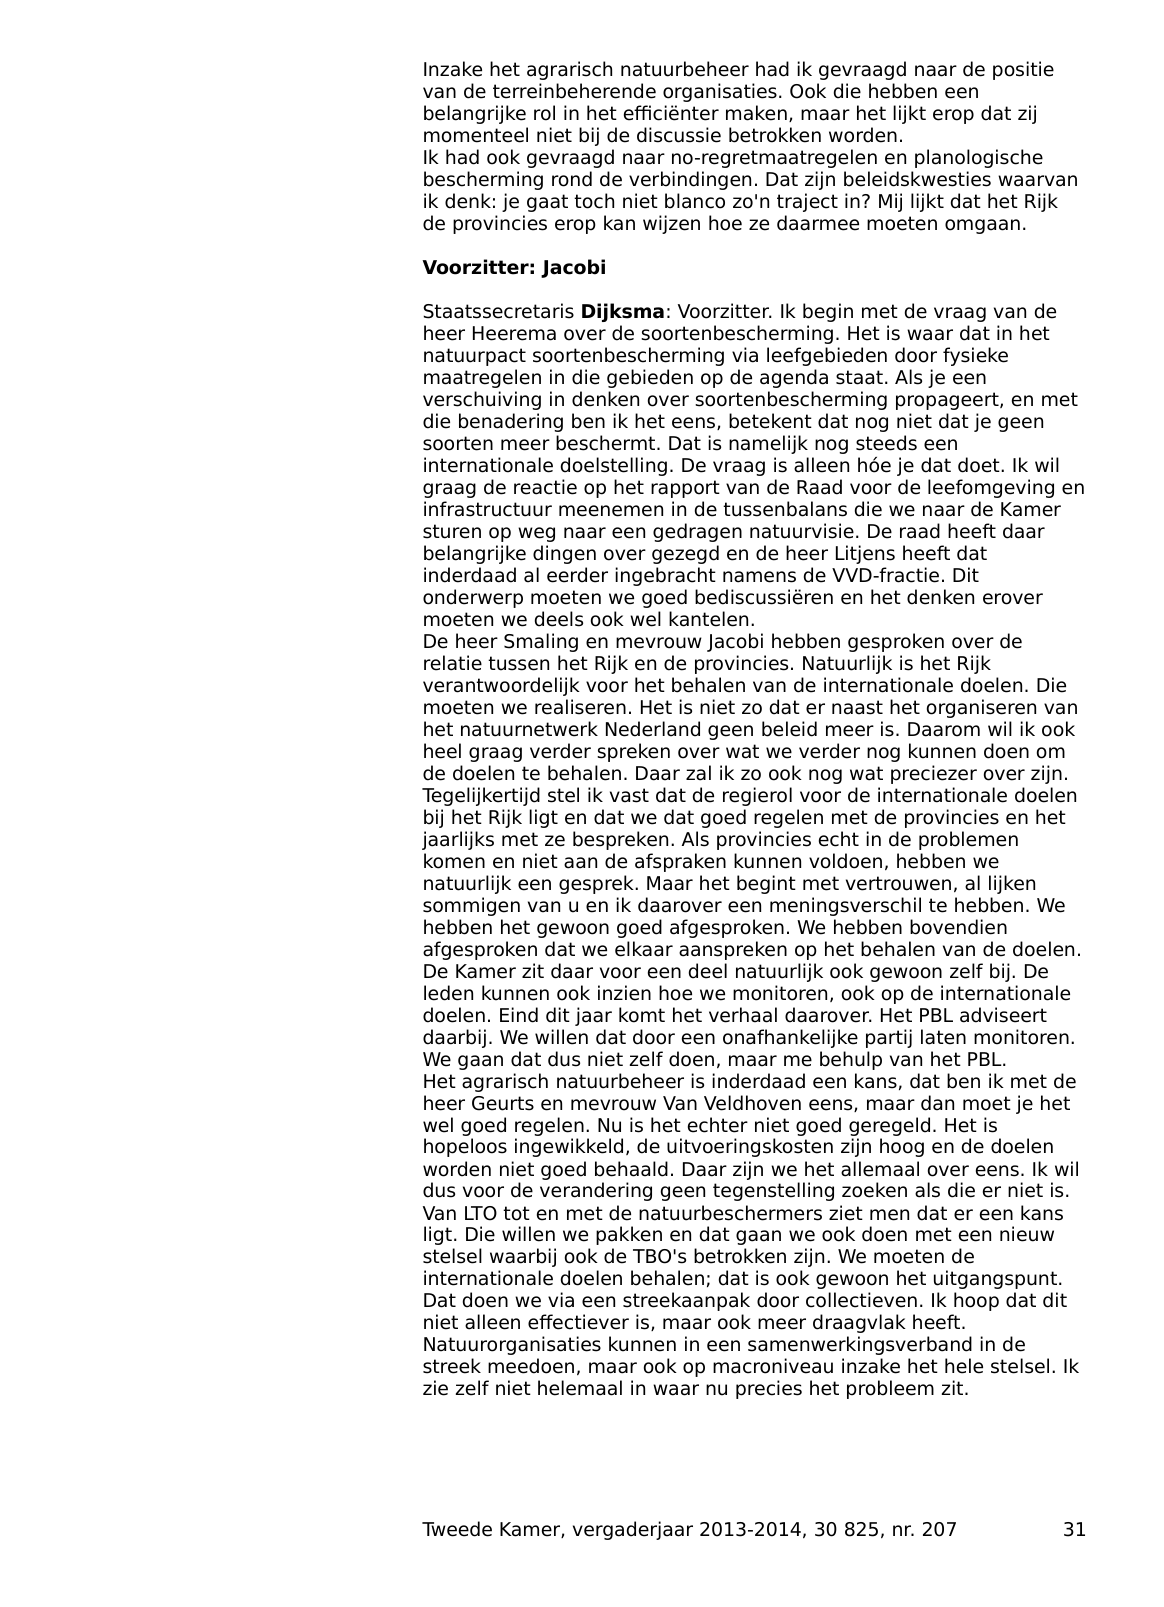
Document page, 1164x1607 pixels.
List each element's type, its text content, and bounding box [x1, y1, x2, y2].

text Ik had ook gevraagd naar no-regretmaatregelen en planologische bescherming rond de verbindingen. Dat zijn beleidskwesties waarvan ik denk: je gaat toch niet blanco zo'n traject in? Mij lijkt dat het Rijk de provincies erop kan wijzen hoe ze daarmee moeten omgaan. [422, 147, 1087, 235]
subtitle Voorzitter: Jacobi [422, 257, 1087, 279]
text Het agrarisch natuurbeheer is inderdaad een kans, dat ben ik met de heer Geurts en mevrouw Van Veldhoven eens, maar dan moet je het wel goed regelen. Nu is het echter niet goed geregeld. Het is hopeloos ingewikkeld, de uitvoeringskosten zijn hoog en de doelen worden niet goed behaald. Daar zijn we het allemaal over eens. Ik wil dus voor de verandering geen tegenstelling zoeken als die er niet is. Van LTO tot en met de natuurbeschermers ziet men dat er een kans ligt. Die willen we pakken en dat gaan we ook doen met een nieuw stelsel waarbij ook de TBO's betrokken zijn. We moeten de internationale doelen behalen; dat is ook gewoon het uitgangspunt. Dat doen we via een streekaanpak door collectieven. Ik hoop dat dit niet alleen effectiever is, maar ook meer draagvlak heeft. Natuurorganisaties kunnen in een samenwerkingsverband in de streek meedoen, maar ook op macroniveau inzake het hele stelsel. Ik zie zelf niet helemaal in waar nu precies het probleem zit. [422, 1071, 1087, 1400]
text Staatssecretaris Dijksma: Voorzitter. Ik begin met de vraag van de heer Heerema over de soortenbescherming. Het is waar dat in het natuurpact soortenbescherming via leefgebieden door fysieke maatregelen in die gebieden op de agenda staat. Als je een verschuiving in denken over soortenbescherming propageert, en met die benadering ben ik het eens, betekent dat nog niet dat je geen soorten meer beschermt. Dat is namelijk nog steeds een internationale doelstelling. De vraag is alleen hóe je dat doet. Ik wil graag de reactie op het rapport van de Raad voor de leefomgeving en infrastructuur meenemen in de tussenbalans die we naar de Kamer sturen op weg naar een gedragen natuurvisie. De raad heeft daar belangrijke dingen over gezegd en de heer Litjens heeft dat inderdaad al eerder ingebracht namens de VVD-fractie. Dit onderwerp moeten we goed bediscussiëren en het denken erover moeten we deels ook wel kantelen. [422, 301, 1087, 631]
text De heer Smaling en mevrouw Jacobi hebben gesproken over de relatie tussen het Rijk en de provincies. Natuurlijk is het Rijk verantwoordelijk voor het behalen van de internationale doelen. Die moeten we realiseren. Het is niet zo dat er naast het organiseren van het natuurnetwerk Nederland geen beleid meer is. Daarom wil ik ook heel graag verder spreken over wat we verder nog kunnen doen om de doelen te behalen. Daar zal ik zo ook nog wat preciezer over zijn. Tegelijkertijd stel ik vast dat de regierol voor de internationale doelen bij het Rijk ligt en dat we dat goed regelen met de provincies en het jaarlijks met ze bespreken. Als provincies echt in de problemen komen en niet aan de afspraken kunnen voldoen, hebben we natuurlijk een gesprek. Maar het begint met vertrouwen, al lijken sommigen van u en ik daarover een meningsverschil te hebben. We hebben het gewoon goed afgesproken. We hebben bovendien afgesproken dat we elkaar aanspreken op het behalen van de doelen. De Kamer zit daar voor een deel natuurlijk ook gewoon zelf bij. De leden kunnen ook inzien hoe we monitoren, ook op de internationale doelen. Eind dit jaar komt het verhaal daarover. Het PBL adviseert daarbij. We willen dat door een onafhankelijke partij laten monitoren. We gaan dat dus niet zelf doen, maar me behulp van het PBL. [422, 631, 1087, 1071]
text Inzake het agrarisch natuurbeheer had ik gevraagd naar de positie van de terreinbeherende organisaties. Ook die hebben een belangrijke rol in het efficiënter maken, maar het lijkt erop dat zij momenteel niet bij de discussie betrokken worden. [422, 59, 1087, 147]
